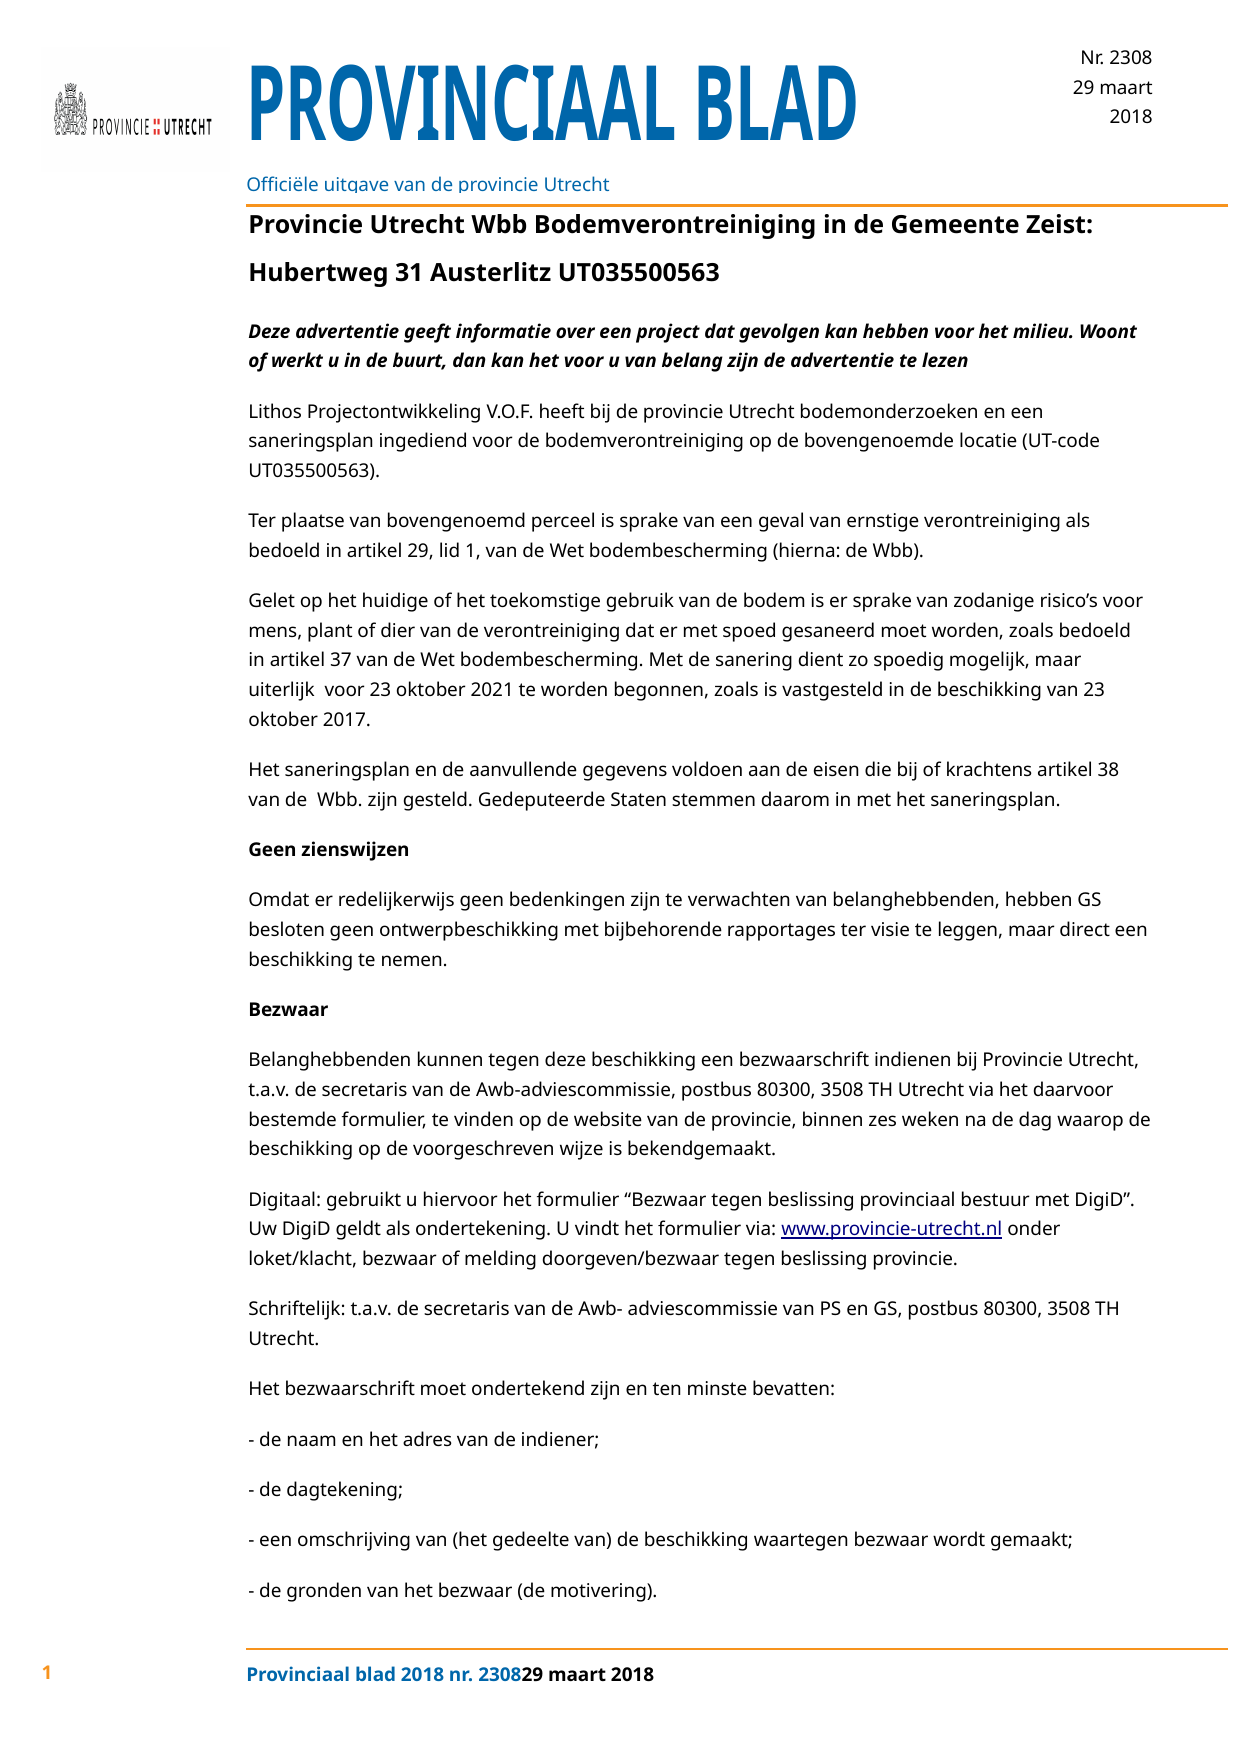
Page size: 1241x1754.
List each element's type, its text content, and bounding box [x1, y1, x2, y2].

text Bezwaar [248, 996, 1152, 1022]
text Deze advertentie geeft informatie over een project dat gevolgen kan hebben voor het milieu. Woont of werkt u in de buurt, dan kan het voor u van belang zijn de advertentie te lezen [248, 318, 1152, 373]
text - de dagtekening; [248, 1476, 1152, 1502]
text - de naam en het adres van de indiener; [248, 1426, 1152, 1452]
text Belanghebbenden kunnen tegen deze beschikking een bezwaarschrift indienen bij Provincie Utrecht, t.a.v. de secretaris van de Awb-adviescommissie, postbus 80300, 3508 TH Utrecht via het daarvoor bestemde formulier, te vinden op de website van de provincie, binnen zes weken na de dag waarop de beschikking op de voorgeschreven wijze is bekendgemaakt. [248, 1047, 1152, 1161]
text Gelet op het huidige of het toekomstige gebruik van de bodem is er sprake van zodanige risico’s voor mens, plant of dier van de verontreiniging dat er met spoed gesaneerd moet worden, zoals bedoeld in artikel 37 van de Wet bodembescherming. Met de sanering dient zo spoedig mogelijk, maar uiterlijk voor 23 oktober 2021 te worden begonnen, zoals is vastgesteld in de beschikking van 23 oktober 2017. [248, 587, 1152, 732]
text Digitaal: gebruikt u hiervoor het formulier “Bezwaar tegen beslissing provinciaal bestuur met DigiD”. Uw DigiD geldt als ondertekening. U vindt het formulier via: www.provincie-utrecht.nl onder loket/klacht, bezwaar of melding doorgeven/bezwaar tegen beslissing provincie. [248, 1186, 1152, 1271]
text Geen zienswijzen [248, 836, 1152, 862]
text Omdat er redelijkerwijs geen bedenkingen zijn te verwachten van belanghebbenden, hebben GS besloten geen ontwerpbeschikking met bijbehorende rapportages ter visie te leggen, maar direct een beschikking te nemen. [248, 887, 1152, 972]
text Ter plaatse van bovengenoemd perceel is sprake van een geval van ernstige verontreiniging als bedoeld in artikel 29, lid 1, van de Wet bodembescherming (hierna: de Wbb). [248, 507, 1152, 563]
text - de gronden van het bezwaar (de motivering). [248, 1577, 1152, 1603]
picture [41, 47, 231, 172]
text - een omschrijving van (het gedeelte van) de beschikking waartegen bezwaar wordt gemaakt; [248, 1527, 1152, 1552]
text Het saneringsplan en de aanvullende gegevens voldoen aan de eisen die bij of krachtens artikel 38 van de Wbb. zijn gesteld. Gedeputeerde Staten stemmen daarom in met het saneringsplan. [248, 756, 1152, 812]
text Lithos Projectontwikkeling V.O.F. heeft bij de provincie Utrecht bodemonderzoeken en een saneringsplan ingediend voor de bodemverontreiniging op de bovengenoemde locatie (UT-code UT035500563). [248, 398, 1152, 483]
text Provincie Utrecht Wbb Bodemverontreiniging in de Gemeente Zeist: Hubertweg 31 Austerlitz UT035500563 [248, 207, 1152, 288]
text Schriftelijk: t.a.v. de secretaris van de Awb- adviescommissie van PS en GS, postbus 80300, 3508 TH Utrecht. [248, 1295, 1152, 1351]
text Het bezwaarschrift moet ondertekend zijn en ten minste bevatten: [248, 1375, 1152, 1401]
